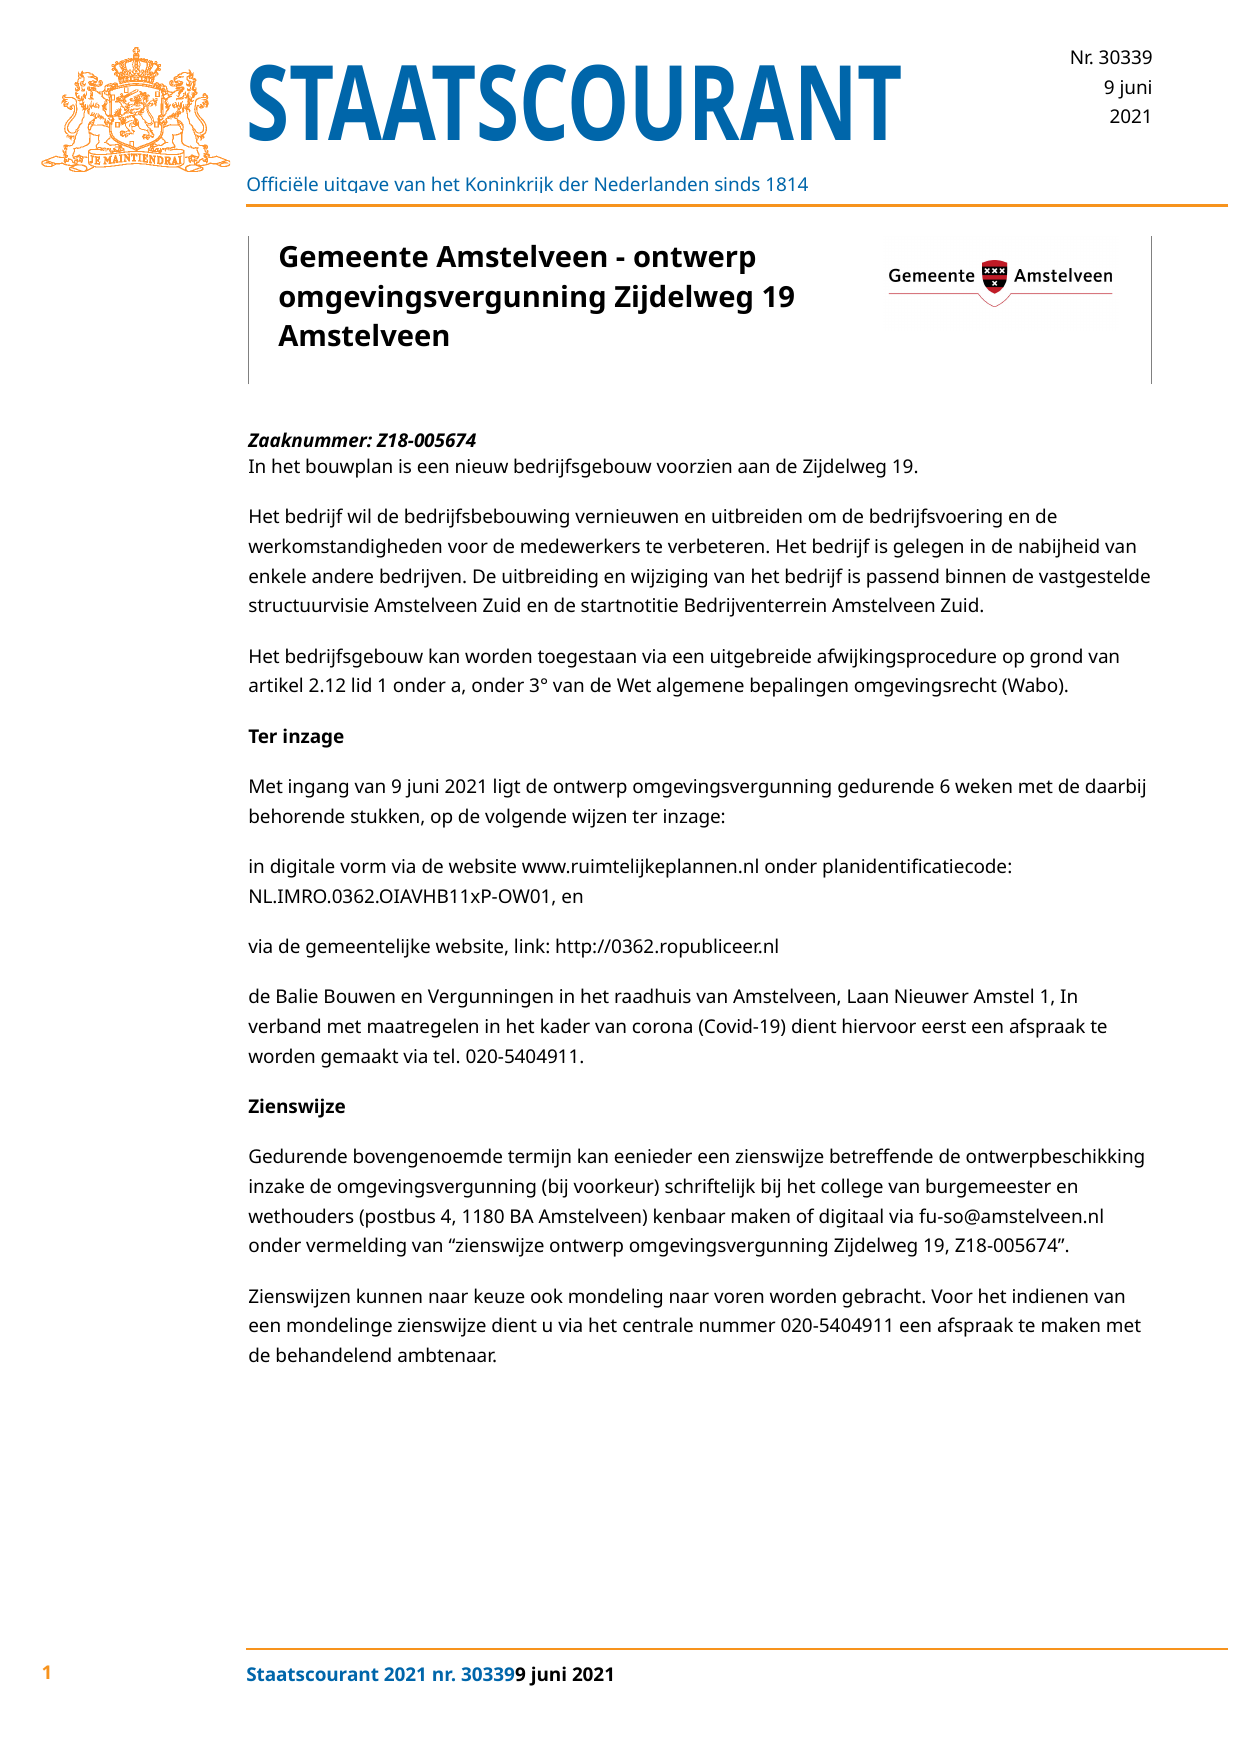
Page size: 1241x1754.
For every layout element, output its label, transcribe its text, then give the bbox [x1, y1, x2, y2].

text de Balie Bouwen en Vergunningen in het raadhuis van Amstelveen, Laan Nieuwer Amstel 1, In verband met maatregelen in het kader van corona (Covid-19) dient hiervoor eerst een afspraak te worden gemaakt via tel. 020-5404911. [248, 984, 1152, 1068]
text In het bouwplan is een nieuw bedrijfsgebouw voorzien aan de Zijdelweg 19. [248, 453, 1152, 479]
picture [882, 236, 1119, 331]
text Met ingang van 9 juni 2021 ligt de ontwerp omgevingsvergunning gedurende 6 weken met de daarbij behorende stukken, op de volgende wijzen ter inzage: [248, 773, 1152, 828]
picture [41, 47, 231, 172]
text Het bedrijfsgebouw kan worden toegestaan via een uitgebreide afwijkingsprocedure op grond van artikel 2.12 lid 1 onder a, onder 3° van de Wet algemene bepalingen omgevingsrecht (Wabo). [248, 643, 1152, 698]
text Zienswijze [248, 1093, 1152, 1119]
text Ter inzage [248, 723, 1152, 748]
text Zienswijzen kunnen naar keuze ook mondeling naar voren worden gebracht. Voor het indienen van een mondelinge zienswijze dient u via het centrale nummer 020-5404911 een afspraak te maken met de behandelend ambtenaar. [248, 1283, 1152, 1368]
text Zaaknummer: Z18-005674 [248, 427, 1152, 453]
text via de gemeentelijke website, link: http://0362.ropubliceer.nl [248, 933, 1152, 959]
text in digitale vorm via de website www.ruimtelijkeplannen.nl onder planidentificatiecode: NL.IMRO.0362.OIAVHB11xP-OW01, en [248, 853, 1152, 908]
text Gedurende bovengenoemde termijn kan eenieder een zienswijze betreffende de ontwerpbeschikking inzake de omgevingsvergunning (bij voorkeur) schriftelijk bij het college van burgemeester en wethouders (postbus 4, 1180 BA Amstelveen) kenbaar maken of digitaal via fu-so@amstelveen.nl onder vermelding van “zienswijze ontwerp omgevingsvergunning Zijdelweg 19, Z18-005674”. [248, 1144, 1152, 1258]
table_header Gemeente Amstelveen - ontwerp omgevingsvergunning Zijdelweg 19 Amstelveen [249, 236, 850, 384]
text Het bedrijf wil de bedrijfsbebouwing vernieuwen en uitbreiden om de bedrijfsvoering en de werkomstandigheden voor de medewerkers te verbeteren. Het bedrijf is gelegen in de nabijheid van enkele andere bedrijven. De uitbreiding en wijziging van het bedrijf is passend binnen de vastgestelde structuurvisie Amstelveen Zuid en de startnotitie Bedrijventerrein Amstelveen Zuid. [248, 504, 1152, 618]
table_header [850, 236, 1151, 384]
